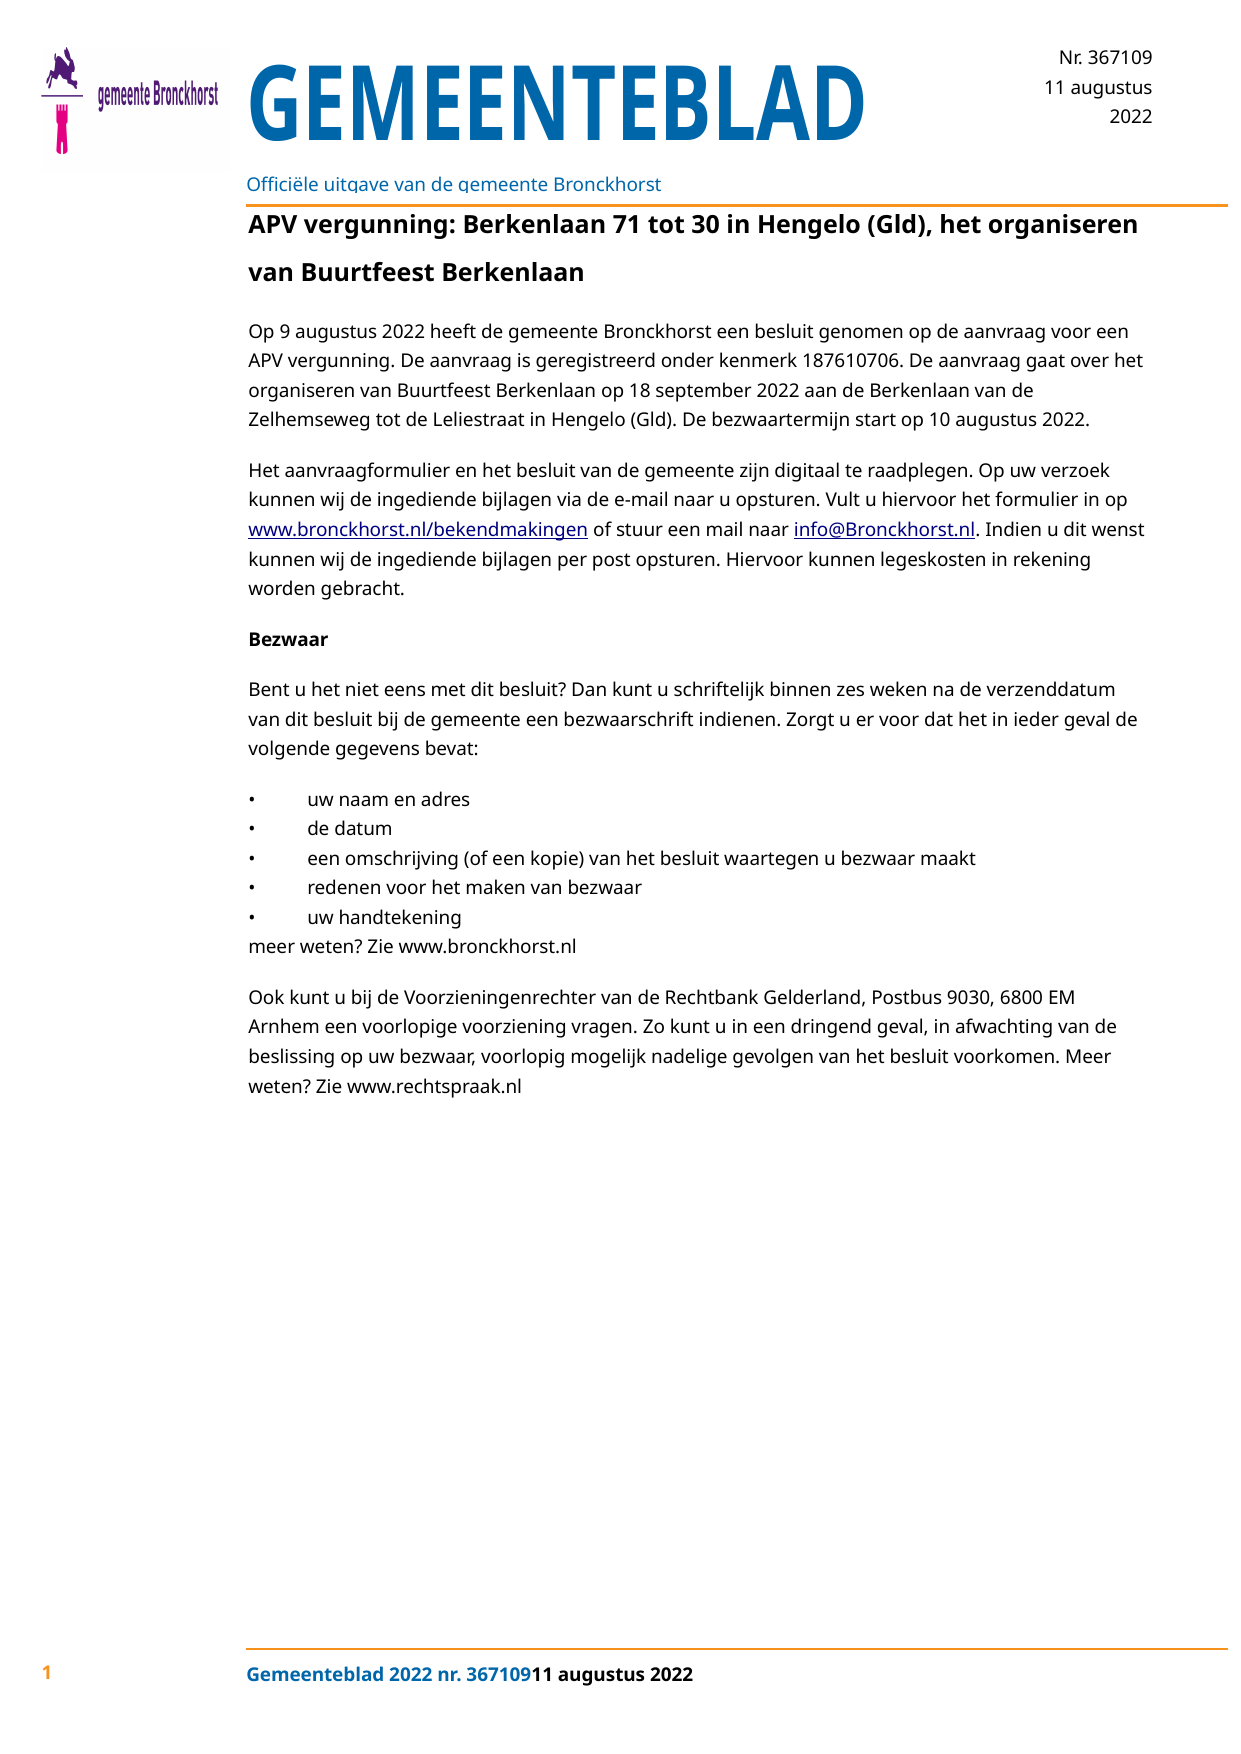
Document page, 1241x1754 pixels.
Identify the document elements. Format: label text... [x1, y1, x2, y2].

text Bent u het niet eens met dit besluit? Dan kunt u schriftelijk binnen zes weken na de verzenddatum van dit besluit bij de gemeente een bezwaarschrift indienen. Zorgt u er voor dat het in ieder geval de volgende gegevens bevat: [248, 676, 1152, 761]
text Op 9 augustus 2022 heeft de gemeente Bronckhorst een besluit genomen op de aanvraag voor een APV vergunning. De aanvraag is geregistreerd onder kenmerk 187610706. De aanvraag gaat over het organiseren van Buurtfeest Berkenlaan op 18 september 2022 aan de Berkenlaan van de Zelhemseweg tot de Leliestraat in Hengelo (Gld). De bezwaartermijn start op 10 augustus 2022. [248, 318, 1152, 432]
picture [41, 47, 231, 172]
text Bezwaar [248, 626, 1152, 652]
text Het aanvraagformulier en het besluit van de gemeente zijn digitaal te raadplegen. Op uw verzoek kunnen wij de ingediende bijlagen via de e-mail naar u opsturen. Vult u hiervoor het formulier in op www.bronckhorst.nl/bekendmakingen of stuur een mail naar info@Bronckhorst.nl. Indien u dit wenst kunnen wij de ingediende bijlagen per post opsturen. Hiervoor kunnen legeskosten in rekening worden gebracht. [248, 457, 1152, 601]
list een omschrijving (of een kopie) van het besluit waartegen u bezwaar maakt [248, 845, 1152, 871]
text APV vergunning: Berkenlaan 71 tot 30 in Hengelo (Gld), het organiseren van Buurtfeest Berkenlaan [248, 207, 1152, 288]
list uw naam en adres [248, 786, 1152, 812]
list uw handtekening [248, 904, 1152, 930]
text meer weten? Zie www.bronckhorst.nl [248, 934, 1152, 959]
list redenen voor het maken van bezwaar [248, 874, 1152, 900]
text Ook kunt u bij de Voorzieningenrechter van de Rechtbank Gelderland, Postbus 9030, 6800 EM Arnhem een voorlopige voorziening vragen. Zo kunt u in een dringend geval, in afwachting van de beslissing op uw bezwaar, voorlopig mogelijk nadelige gevolgen van het besluit voorkomen. Meer weten? Zie www.rechtspraak.nl [248, 984, 1152, 1099]
list de datum [248, 815, 1152, 841]
